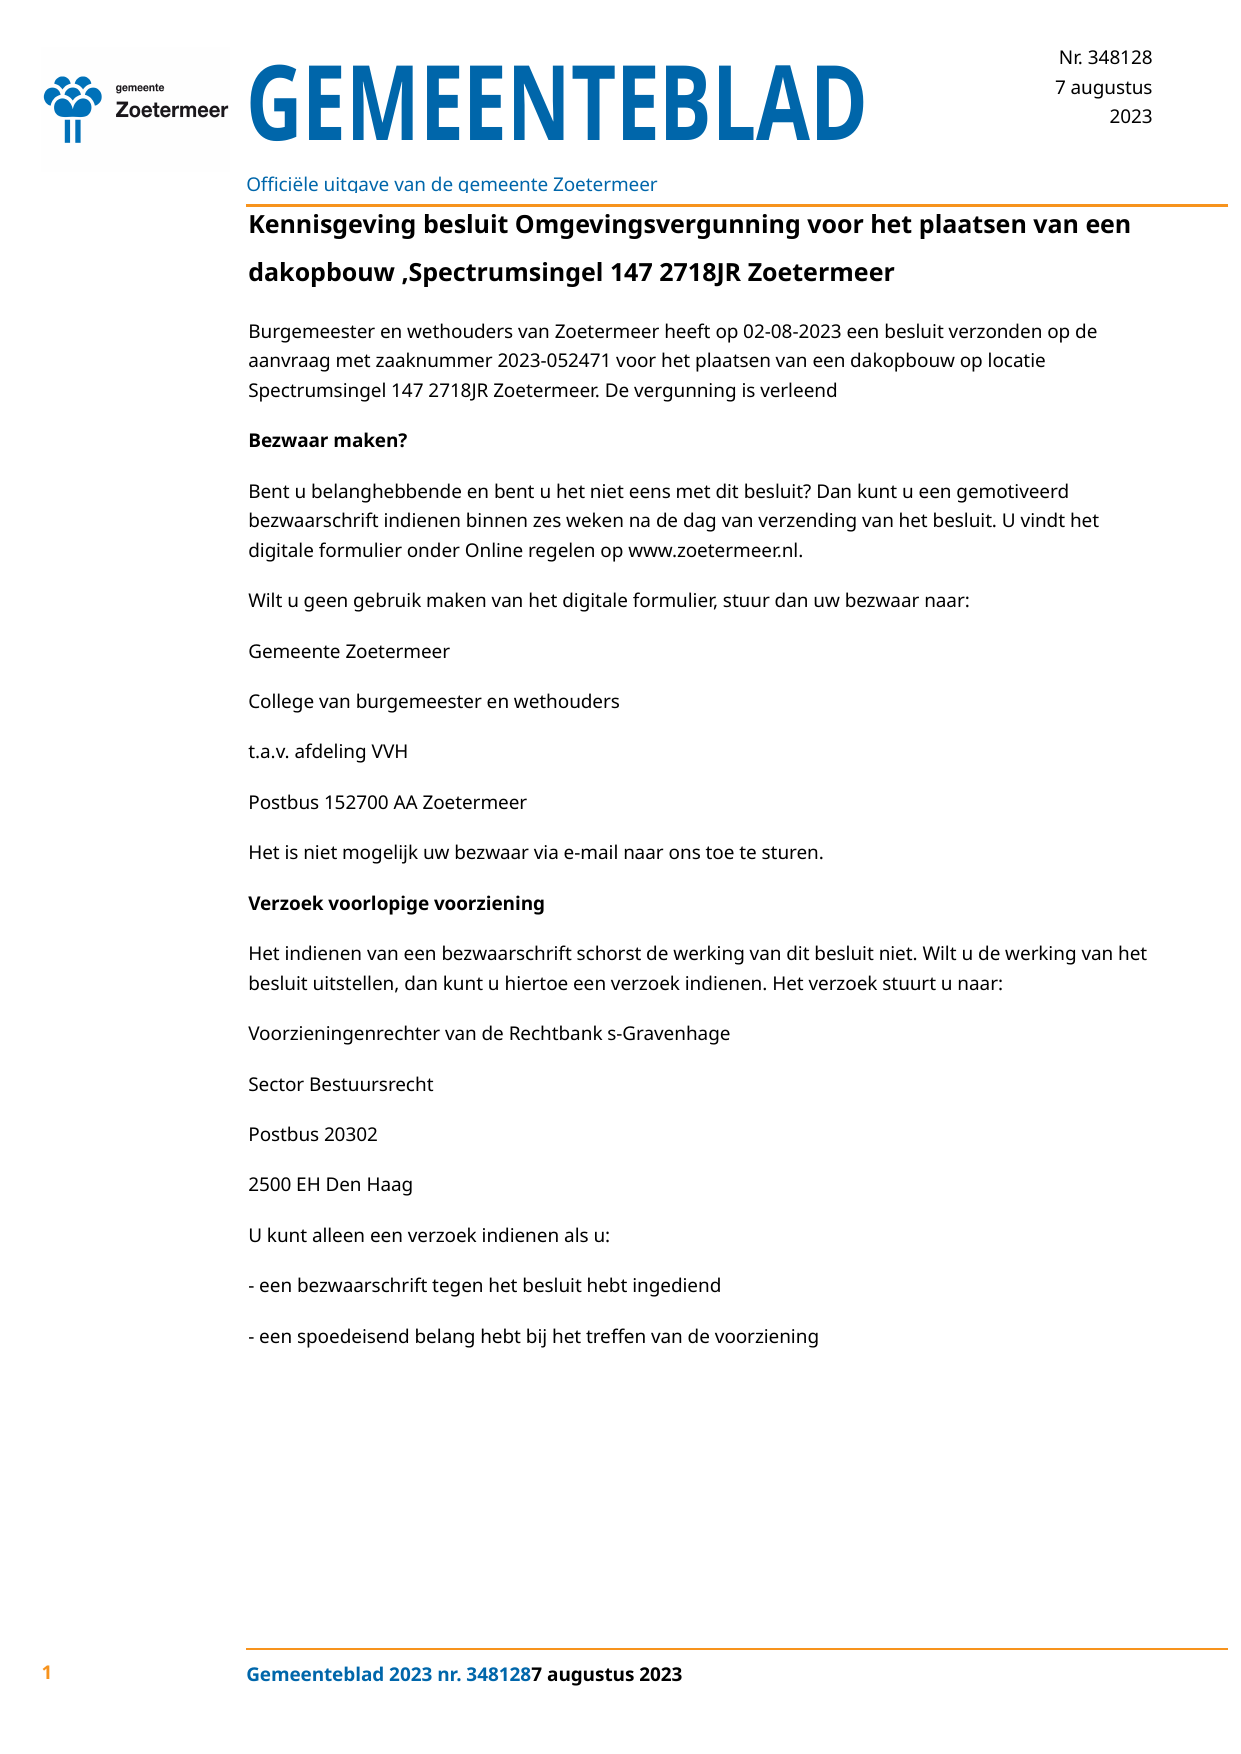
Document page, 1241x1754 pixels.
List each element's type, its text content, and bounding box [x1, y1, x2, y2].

text Postbus 20302 [248, 1121, 1152, 1147]
text Verzoek voorlopige voorziening [248, 890, 1152, 916]
text Sector Bestuursrecht [248, 1071, 1152, 1097]
text Bent u belanghebbende en bent u het niet eens met dit besluit? Dan kunt u een gemotiveerd bezwaarschrift indienen binnen zes weken na de dag van verzending van het besluit. U vindt het digitale formulier onder Online regelen op www.zoetermeer.nl. [248, 478, 1152, 563]
text Voorzieningenrechter van de Rechtbank s-Gravenhage [248, 1020, 1152, 1046]
text Het is niet mogelijk uw bezwaar via e-mail naar ons toe te sturen. [248, 839, 1152, 865]
text Burgemeester en wethouders van Zoetermeer heeft op 02-08-2023 een besluit verzonden op de aanvraag met zaaknummer 2023-052471 voor het plaatsen van een dakopbouw op locatie Spectrumsingel 147 2718JR Zoetermeer. De vergunning is verleend [248, 318, 1152, 403]
text Postbus 152700 AA Zoetermeer [248, 789, 1152, 815]
picture [41, 47, 231, 172]
text Bezwaar maken? [248, 427, 1152, 453]
text - een bezwaarschrift tegen het besluit hebt ingediend [248, 1272, 1152, 1298]
text College van burgemeester en wethouders [248, 688, 1152, 714]
text 2500 EH Den Haag [248, 1172, 1152, 1197]
text - een spoedeisend belang hebt bij het treffen van de voorziening [248, 1323, 1152, 1349]
text Gemeente Zoetermeer [248, 638, 1152, 664]
text t.a.v. afdeling VVH [248, 739, 1152, 764]
text U kunt alleen een verzoek indienen als u: [248, 1222, 1152, 1248]
text Kennisgeving besluit Omgevingsvergunning voor het plaatsen van een dakopbouw ,Spectrumsingel 147 2718JR Zoetermeer [248, 207, 1152, 288]
text Wilt u geen gebruik maken van het digitale formulier, stuur dan uw bezwaar naar: [248, 587, 1152, 613]
text Het indienen van een bezwaarschrift schorst de werking van dit besluit niet. Wilt u de werking van het besluit uitstellen, dan kunt u hiertoe een verzoek indienen. Het verzoek stuurt u naar: [248, 940, 1152, 996]
